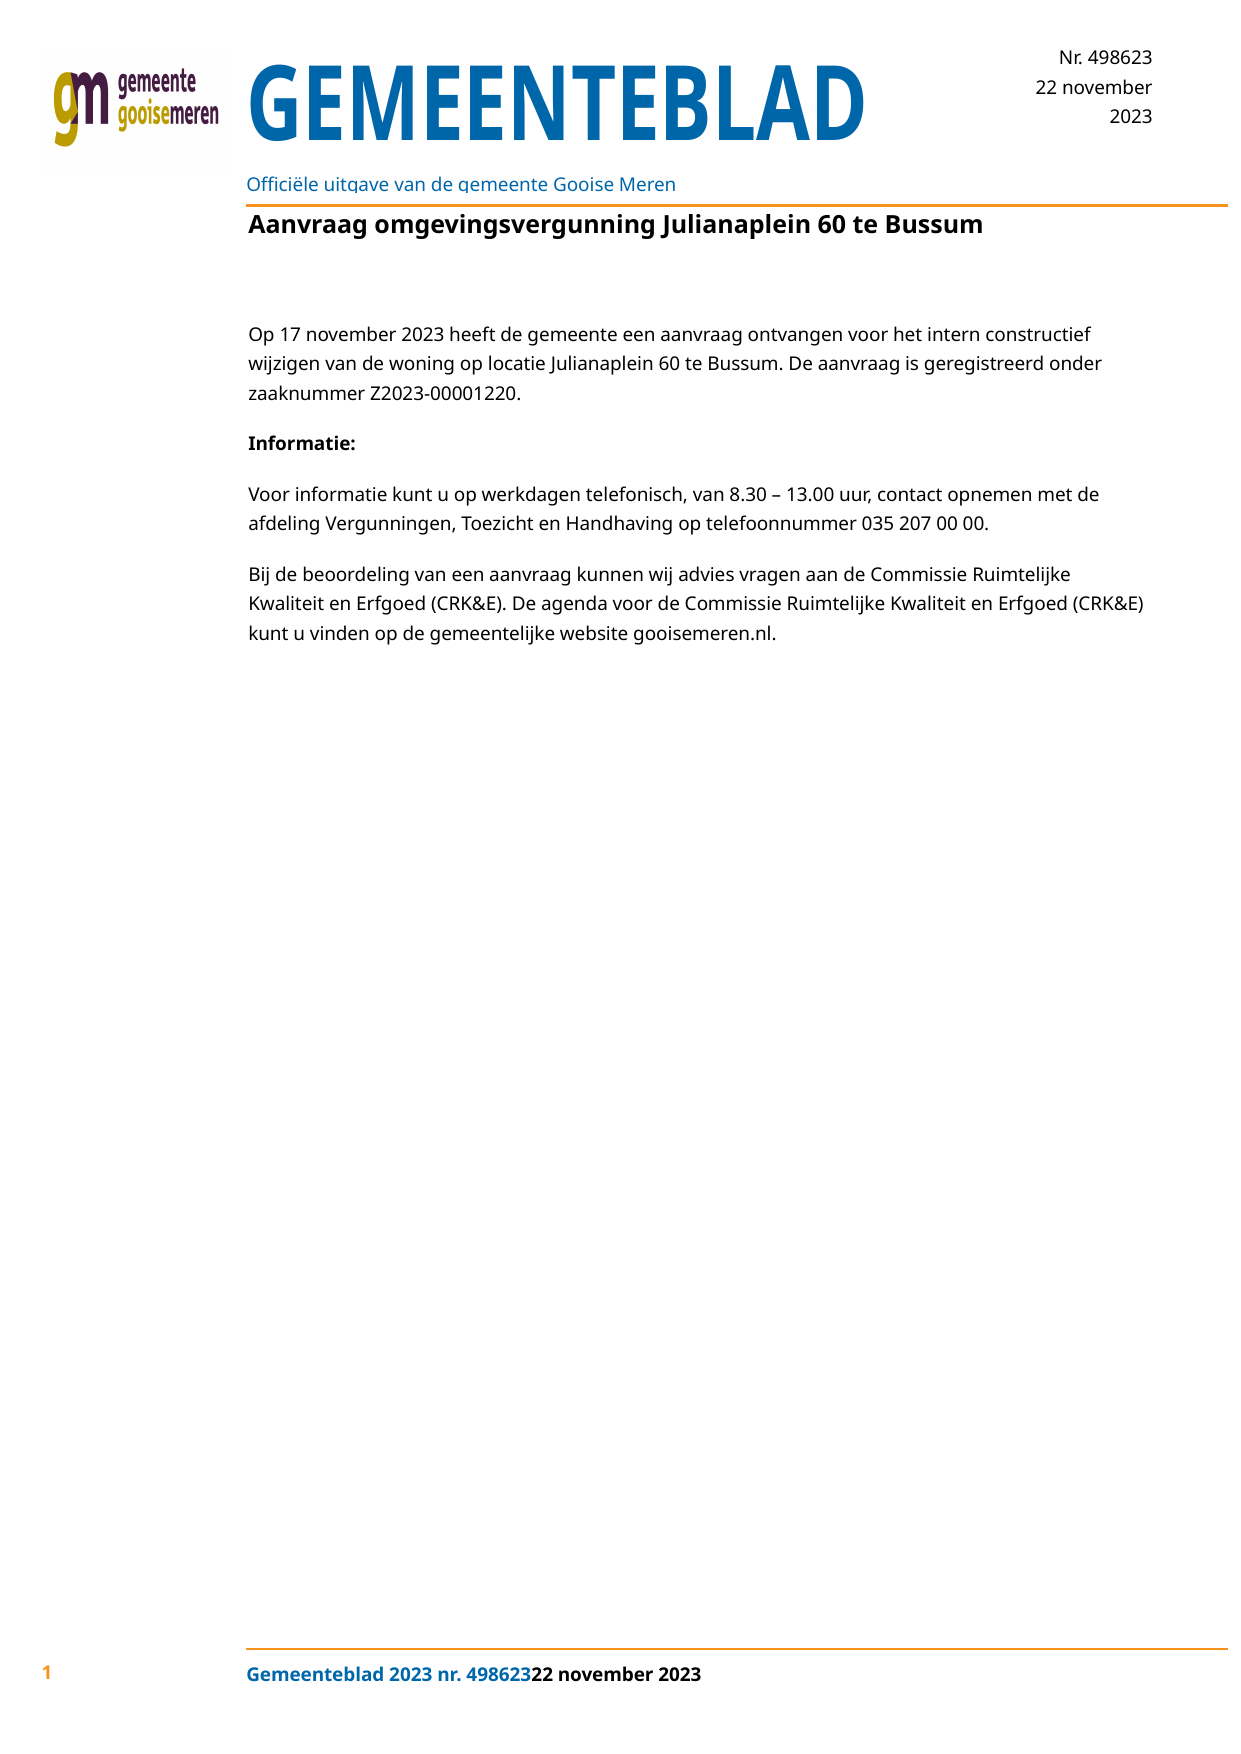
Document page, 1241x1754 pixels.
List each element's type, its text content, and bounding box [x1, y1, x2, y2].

text Aanvraag omgevingsvergunning Julianaplein 60 te Bussum [248, 207, 1152, 241]
text Bij de beoordeling van een aanvraag kunnen wij advies vragen aan de Commissie Ruimtelijke Kwaliteit en Erfgoed (CRK&E). De agenda voor de Commissie Ruimtelijke Kwaliteit en Erfgoed (CRK&E) kunt u vinden op de gemeentelijke website gooisemeren.nl. [248, 561, 1152, 646]
text Informatie: [248, 430, 1152, 456]
text Op 17 november 2023 heeft de gemeente een aanvraag ontvangen voor het intern constructief wijzigen van de woning op locatie Julianaplein 60 te Bussum. De aanvraag is geregistreerd onder zaaknummer Z2023-00001220. [248, 321, 1152, 406]
text Voor informatie kunt u op werkdagen telefonisch, van 8.30 – 13.00 uur, contact opnemen met de afdeling Vergunningen, Toezicht en Handhaving op telefoonnummer 035 207 00 00. [248, 481, 1152, 536]
picture [41, 47, 231, 172]
